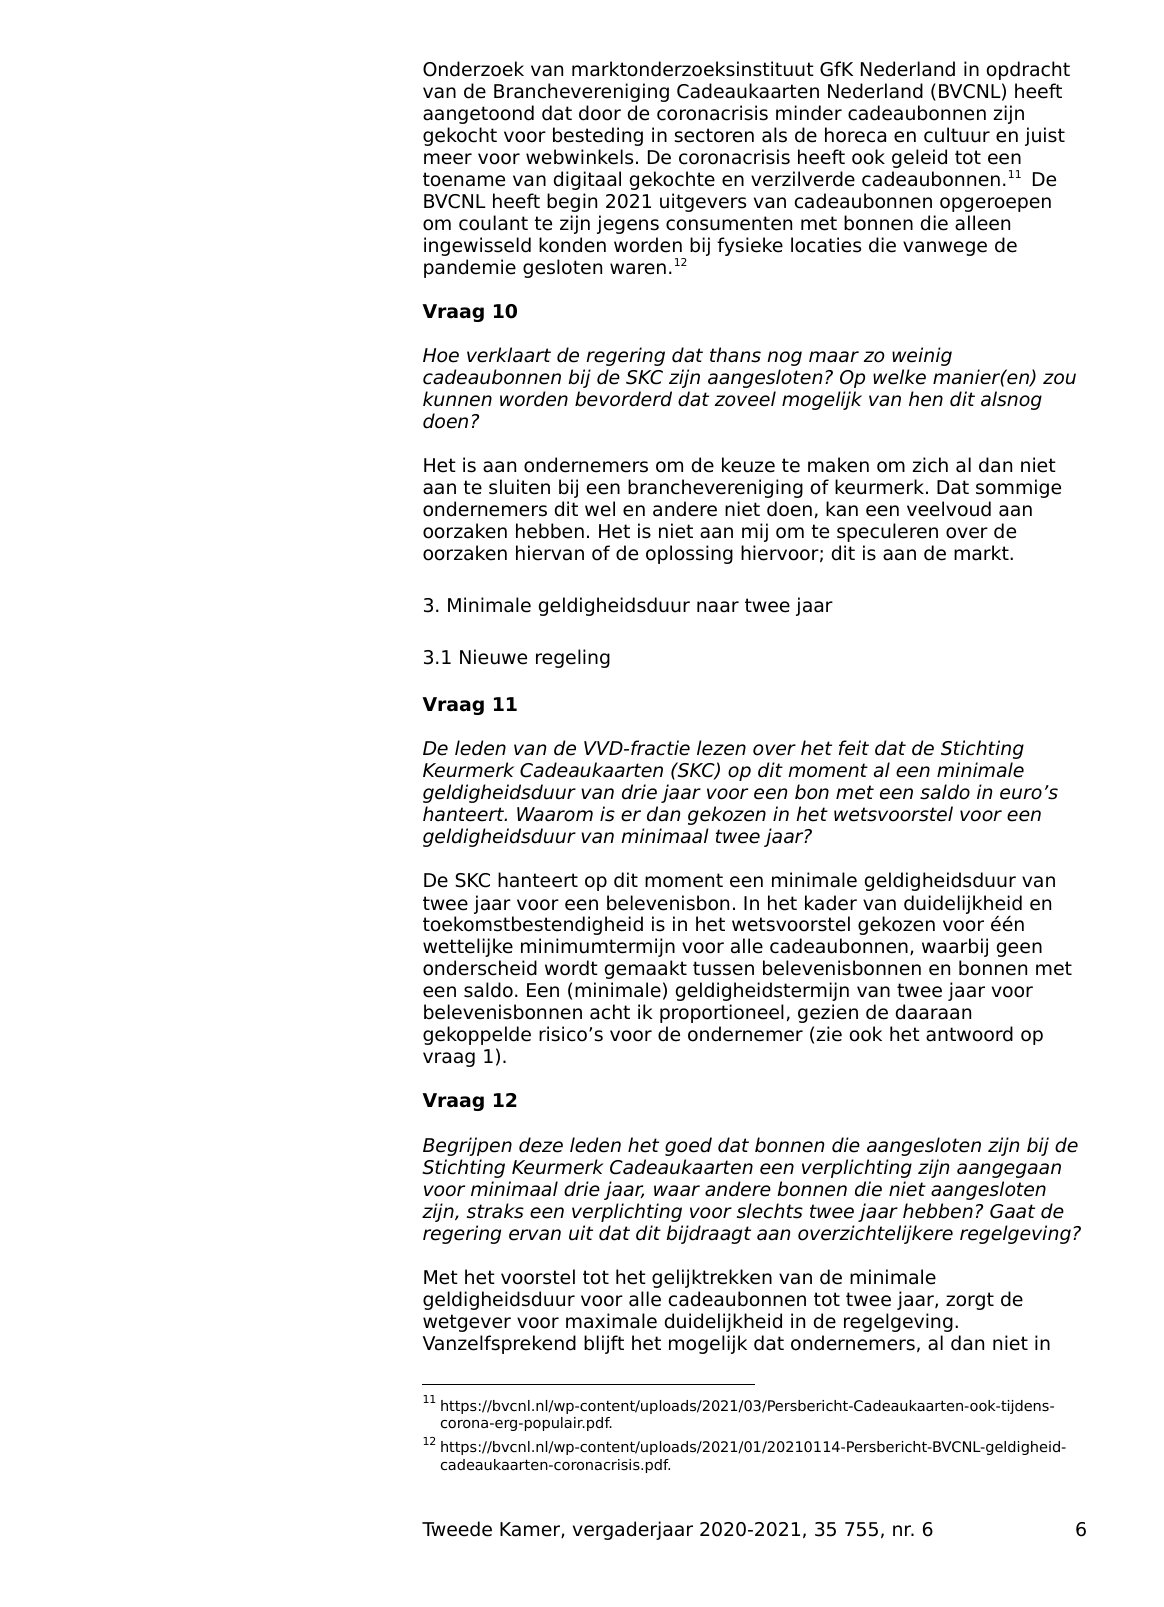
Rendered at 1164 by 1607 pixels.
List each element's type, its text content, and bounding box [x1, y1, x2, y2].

text Met het voorstel tot het gelijktrekken van de minimale geldigheidsduur voor alle cadeaubonnen tot twee jaar, zorgt de wetgever voor maximale duidelijkheid in de regelgeving. Vanzelfsprekend blijft het mogelijk dat ondernemers, al dan niet in [422, 1267, 1087, 1354]
subtitle 3.1 Nieuwe regeling [422, 647, 1087, 669]
text Onderzoek van marktonderzoeksinstituut GfK Nederland in opdracht van de Branchevereniging Cadeaukaarten Nederland (BVCNL) heeft aangetoond dat door de coronacrisis minder cadeaubonnen zijn gekocht voor besteding in sectoren als de horeca en cultuur en juist meer voor webwinkels. De coronacrisis heeft ook geleid tot een toename van digitaal gekochte en verzilverde cadeaubonnen. De BVCNL heeft begin 2021 uitgevers van cadeaubonnen opgeroepen om coulant te zijn jegens consumenten met bonnen die alleen ingewisseld konden worden bij fysieke locaties die vanwege de pandemie gesloten waren. [422, 59, 1087, 279]
subtitle Vraag 11 [422, 694, 1087, 716]
subtitle Vraag 12 [422, 1090, 1087, 1112]
text De leden van de VVD-fractie lezen over het feit dat de Stichting Keurmerk Cadeaukaarten (SKC) op dit moment al een minimale geldigheidsduur van drie jaar voor een bon met een saldo in euro’s hanteert. Waarom is er dan gekozen in het wetsvoorstel voor een geldigheidsduur van minimaal twee jaar? [422, 738, 1087, 848]
text Hoe verklaart de regering dat thans nog maar zo weinig cadeaubonnen bij de SKC zijn aangesloten? Op welke manier(en) zou kunnen worden bevorderd dat zoveel mogelijk van hen dit alsnog doen? [422, 345, 1087, 433]
text https://bvcnl.nl/wp-content/uploads/2021/01/20210114-Persbericht-BVCNL-geldigheid-cadeaukaarten-coronacrisis.pdf. [422, 1435, 1087, 1474]
subtitle Vraag 10 [422, 301, 1087, 323]
text De SKC hanteert op dit moment een minimale geldigheidsduur van twee jaar voor een belevenisbon. In het kader van duidelijkheid en toekomstbestendigheid is in het wetsvoorstel gekozen voor één wettelijke minimumtermijn voor alle cadeaubonnen, waarbij geen onderscheid wordt gemaakt tussen belevenisbonnen en bonnen met een saldo. Een (minimale) geldigheidstermijn van twee jaar voor belevenisbonnen acht ik proportioneel, gezien de daaraan gekoppelde risico’s voor de ondernemer (zie ook het antwoord op vraag 1). [422, 870, 1087, 1068]
text Het is aan ondernemers om de keuze te maken om zich al dan niet aan te sluiten bij een branchevereniging of keurmerk. Dat sommige ondernemers dit wel en andere niet doen, kan een veelvoud aan oorzaken hebben. Het is niet aan mij om te speculeren over de oorzaken hiervan of de oplossing hiervoor; dit is aan de markt. [422, 455, 1087, 565]
subtitle 3. Minimale geldigheidsduur naar twee jaar [422, 595, 1087, 617]
text https://bvcnl.nl/wp-content/uploads/2021/03/Persbericht-Cadeaukaarten-ook-tijdens-corona-erg-populair.pdf. [422, 1393, 1087, 1432]
text Begrijpen deze leden het goed dat bonnen die aangesloten zijn bij de Stichting Keurmerk Cadeaukaarten een verplichting zijn aangegaan voor minimaal drie jaar, waar andere bonnen die niet aangesloten zijn, straks een verplichting voor slechts twee jaar hebben? Gaat de regering ervan uit dat dit bijdraagt aan overzichtelijkere regelgeving? [422, 1134, 1087, 1244]
